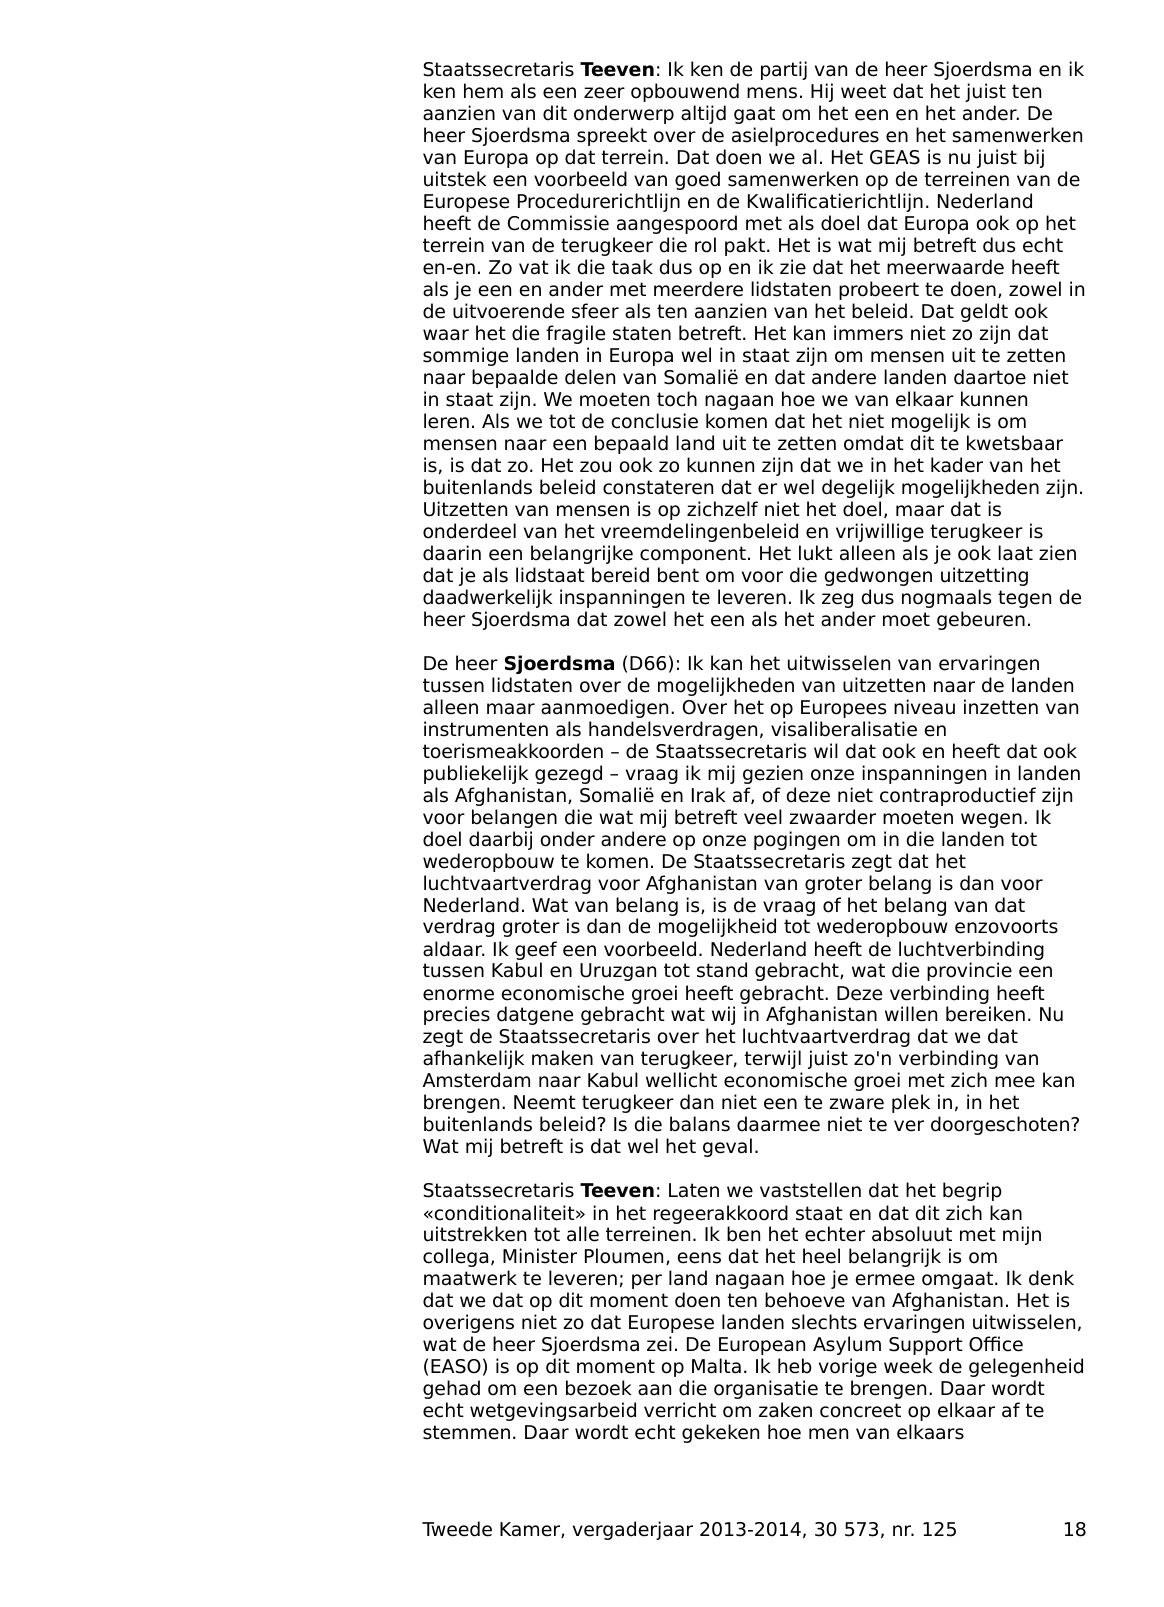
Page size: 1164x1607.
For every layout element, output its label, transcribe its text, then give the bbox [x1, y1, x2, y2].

text De heer Sjoerdsma (D66): Ik kan het uitwisselen van ervaringen tussen lidstaten over de mogelijkheden van uitzetten naar de landen alleen maar aanmoedigen. Over het op Europees niveau inzetten van instrumenten als handelsverdragen, visaliberalisatie en toerismeakkoorden – de Staatssecretaris wil dat ook en heeft dat ook publiekelijk gezegd – vraag ik mij gezien onze inspanningen in landen als Afghanistan, Somalië en Irak af, of deze niet contraproductief zijn voor belangen die wat mij betreft veel zwaarder moeten wegen. Ik doel daarbij onder andere op onze pogingen om in die landen tot wederopbouw te komen. De Staatssecretaris zegt dat het luchtvaartverdrag voor Afghanistan van groter belang is dan voor Nederland. Wat van belang is, is de vraag of het belang van dat verdrag groter is dan de mogelijkheid tot wederopbouw enzovoorts aldaar. Ik geef een voorbeeld. Nederland heeft de luchtverbinding tussen Kabul en Uruzgan tot stand gebracht, wat die provincie een enorme economische groei heeft gebracht. Deze verbinding heeft precies datgene gebracht wat wij in Afghanistan willen bereiken. Nu zegt de Staatssecretaris over het luchtvaartverdrag dat we dat afhankelijk maken van terugkeer, terwijl juist zo'n verbinding van Amsterdam naar Kabul wellicht economische groei met zich mee kan brengen. Neemt terugkeer dan niet een te zware plek in, in het buitenlands beleid? Is die balans daarmee niet te ver doorgeschoten? Wat mij betreft is dat wel het geval. [422, 653, 1087, 1158]
text Staatssecretaris Teeven: Ik ken de partij van de heer Sjoerdsma en ik ken hem als een zeer opbouwend mens. Hij weet dat het juist ten aanzien van dit onderwerp altijd gaat om het een en het ander. De heer Sjoerdsma spreekt over de asielprocedures en het samenwerken van Europa op dat terrein. Dat doen we al. Het GEAS is nu juist bij uitstek een voorbeeld van goed samenwerken op de terreinen van de Europese Procedurerichtlijn en de Kwalificatierichtlijn. Nederland heeft de Commissie aangespoord met als doel dat Europa ook op het terrein van de terugkeer die rol pakt. Het is wat mij betreft dus echt en-en. Zo vat ik die taak dus op en ik zie dat het meerwaarde heeft als je een en ander met meerdere lidstaten probeert te doen, zowel in de uitvoerende sfeer als ten aanzien van het beleid. Dat geldt ook waar het die fragile staten betreft. Het kan immers niet zo zijn dat sommige landen in Europa wel in staat zijn om mensen uit te zetten naar bepaalde delen van Somalië en dat andere landen daartoe niet in staat zijn. We moeten toch nagaan hoe we van elkaar kunnen leren. Als we tot de conclusie komen dat het niet mogelijk is om mensen naar een bepaald land uit te zetten omdat dit te kwetsbaar is, is dat zo. Het zou ook zo kunnen zijn dat we in het kader van het buitenlands beleid constateren dat er wel degelijk mogelijkheden zijn. Uitzetten van mensen is op zichzelf niet het doel, maar dat is onderdeel van het vreemdelingenbeleid en vrijwillige terugkeer is daarin een belangrijke component. Het lukt alleen als je ook laat zien dat je als lidstaat bereid bent om voor die gedwongen uitzetting daadwerkelijk inspanningen te leveren. Ik zeg dus nogmaals tegen de heer Sjoerdsma dat zowel het een als het ander moet gebeuren. [422, 59, 1087, 631]
text Staatssecretaris Teeven: Laten we vaststellen dat het begrip «conditionaliteit» in het regeerakkoord staat en dat dit zich kan uitstrekken tot alle terreinen. Ik ben het echter absoluut met mijn collega, Minister Ploumen, eens dat het heel belangrijk is om maatwerk te leveren; per land nagaan hoe je ermee omgaat. Ik denk dat we dat op dit moment doen ten behoeve van Afghanistan. Het is overigens niet zo dat Europese landen slechts ervaringen uitwisselen, wat de heer Sjoerdsma zei. De European Asylum Support Office (EASO) is op dit moment op Malta. Ik heb vorige week de gelegenheid gehad om een bezoek aan die organisatie te brengen. Daar wordt echt wetgevingsarbeid verricht om zaken concreet op elkaar af te stemmen. Daar wordt echt gekeken hoe men van elkaars [422, 1180, 1087, 1444]
